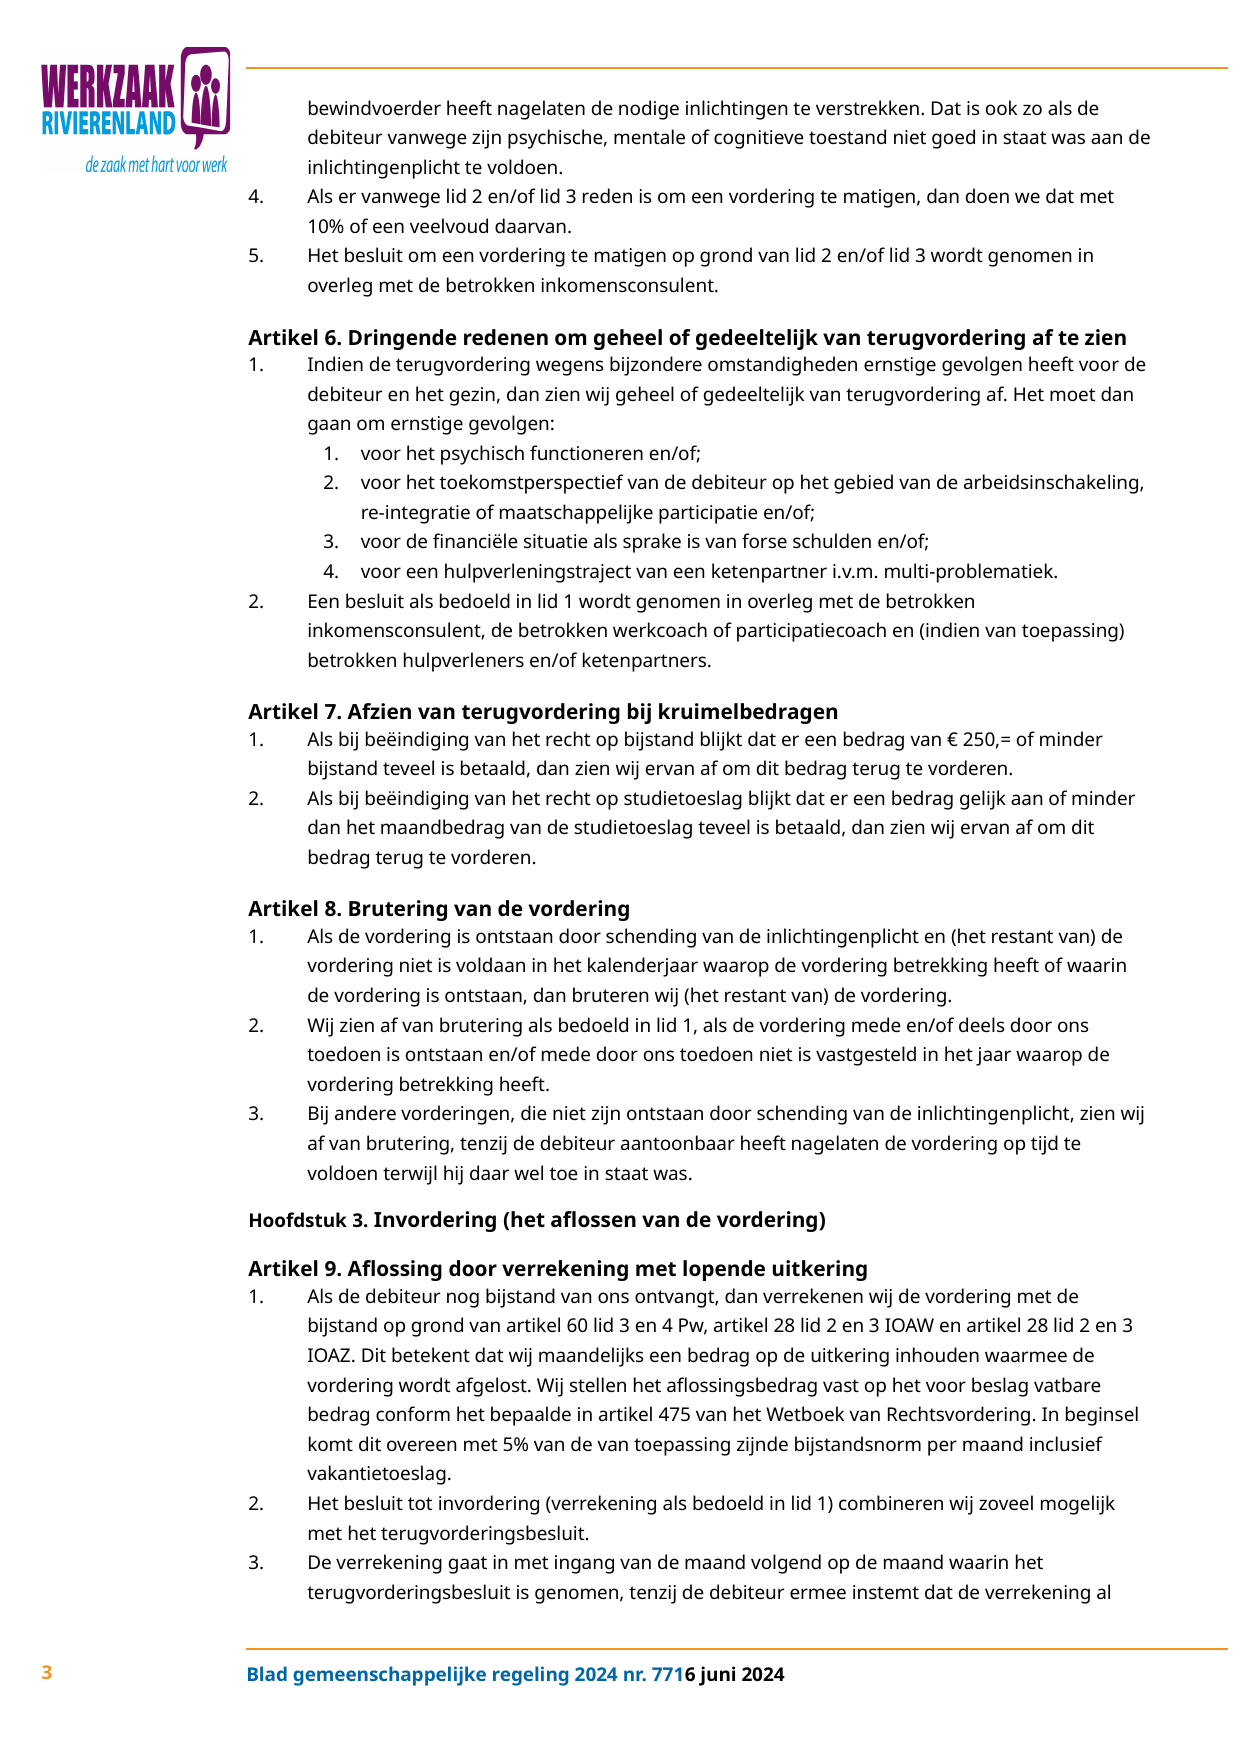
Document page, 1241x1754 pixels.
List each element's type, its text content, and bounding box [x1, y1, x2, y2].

list Als de vordering is ontstaan door schending van de inlichtingenplicht en (het restant van) de vordering niet is voldaan in het kalenderjaar waarop de vordering betrekking heeft of waarin de vordering is ontstaan, dan bruteren wij (het restant van) de vordering. [248, 923, 1152, 1008]
list Als de debiteur nog bijstand van ons ontvangt, dan verrekenen wij de vordering met de bijstand op grond van artikel 60 lid 3 en 4 Pw, artikel 28 lid 2 en 3 IOAW en artikel 28 lid 2 en 3 IOAZ. Dit betekent dat wij maandelijks een bedrag op de uitkering inhouden waarmee de vordering wordt afgelost. Wij stellen het aflossingsbedrag vast op het voor beslag vatbare bedrag conform het bepaalde in artikel 475 van het Wetboek van Rechtsvordering. In beginsel komt dit overeen met 5% van de van toepassing zijnde bijstandsnorm per maand inclusief vakantietoeslag. [248, 1283, 1152, 1486]
list bewindvoerder heeft nagelaten de nodige inlichtingen te verstrekken. Dat is ook zo als de debiteur vanwege zijn psychische, mentale of cognitieve toestand niet goed in staat was aan de inlichtingenplicht te voldoen. [248, 95, 1152, 180]
list Indien de terugvordering wegens bijzondere omstandigheden ernstige gevolgen heeft voor de debiteur en het gezin, dan zien wij geheel of gedeeltelijk van terugvordering af. Het moet dan gaan om ernstige gevolgen: [248, 351, 1152, 436]
text Artikel 7. Afzien van terugvordering bij kruimelbedragen [248, 697, 1152, 726]
list Het besluit tot invordering (verrekening als bedoeld in lid 1) combineren wij zoveel mogelijk met het terugvorderingsbesluit. [248, 1490, 1152, 1545]
text Hoofdstuk 3. Invordering (het aflossen van de vordering) [248, 1205, 1152, 1234]
list Een besluit als bedoeld in lid 1 wordt genomen in overleg met de betrokken inkomensconsulent, de betrokken werkcoach of participatiecoach en (indien van toepassing) betrokken hulpverleners en/of ketenpartners. [248, 588, 1152, 673]
list De verrekening gaat in met ingang van de maand volgend op de maand waarin het terugvorderingsbesluit is genomen, tenzij de debiteur ermee instemt dat de verrekening al [248, 1549, 1152, 1604]
list voor een hulpverleningstraject van een ketenpartner i.v.m. multi-problematiek. [323, 558, 1152, 584]
list Wij zien af van brutering als bedoeld in lid 1, als de vordering mede en/of deels door ons toedoen is ontstaan en/of mede door ons toedoen niet is vastgesteld in het jaar waarop de vordering betrekking heeft. [248, 1012, 1152, 1097]
list Als bij beëindiging van het recht op studietoeslag blijkt dat er een bedrag gelijk aan of minder dan het maandbedrag van de studietoeslag teveel is betaald, dan zien wij ervan af om dit bedrag terug te vorderen. [248, 785, 1152, 870]
list Bij andere vorderingen, die niet zijn ontstaan door schending van de inlichtingenplicht, zien wij af van brutering, tenzij de debiteur aantoonbaar heeft nagelaten de vordering op tijd te voldoen terwijl hij daar wel toe in staat was. [248, 1101, 1152, 1185]
list Als bij beëindiging van het recht op bijstand blijkt dat er een bedrag van € 250,= of minder bijstand teveel is betaald, dan zien wij ervan af om dit bedrag terug te vorderen. [248, 726, 1152, 781]
list voor het toekomstperspectief van de debiteur op het gebied van de arbeidsinschakeling, re-integratie of maatschappelijke participatie en/of; [323, 469, 1152, 525]
text Artikel 9. Aflossing door verrekening met lopende uitkering [248, 1254, 1152, 1283]
list Het besluit om een vordering te matigen op grond van lid 2 en/of lid 3 wordt genomen in overleg met de betrokken inkomensconsulent. [248, 243, 1152, 298]
list Als er vanwege lid 2 en/of lid 3 reden is om een vordering te matigen, dan doen we dat met 10% of een veelvoud daarvan. [248, 183, 1152, 239]
text Artikel 6. Dringende redenen om geheel of gedeeltelijk van terugvordering af te zien [248, 323, 1152, 351]
text Artikel 8. Brutering van de vordering [248, 894, 1152, 923]
list voor de financiële situatie als sprake is van forse schulden en/of; [323, 529, 1152, 554]
picture [41, 47, 231, 172]
list voor het psychisch functioneren en/of; [323, 440, 1152, 466]
